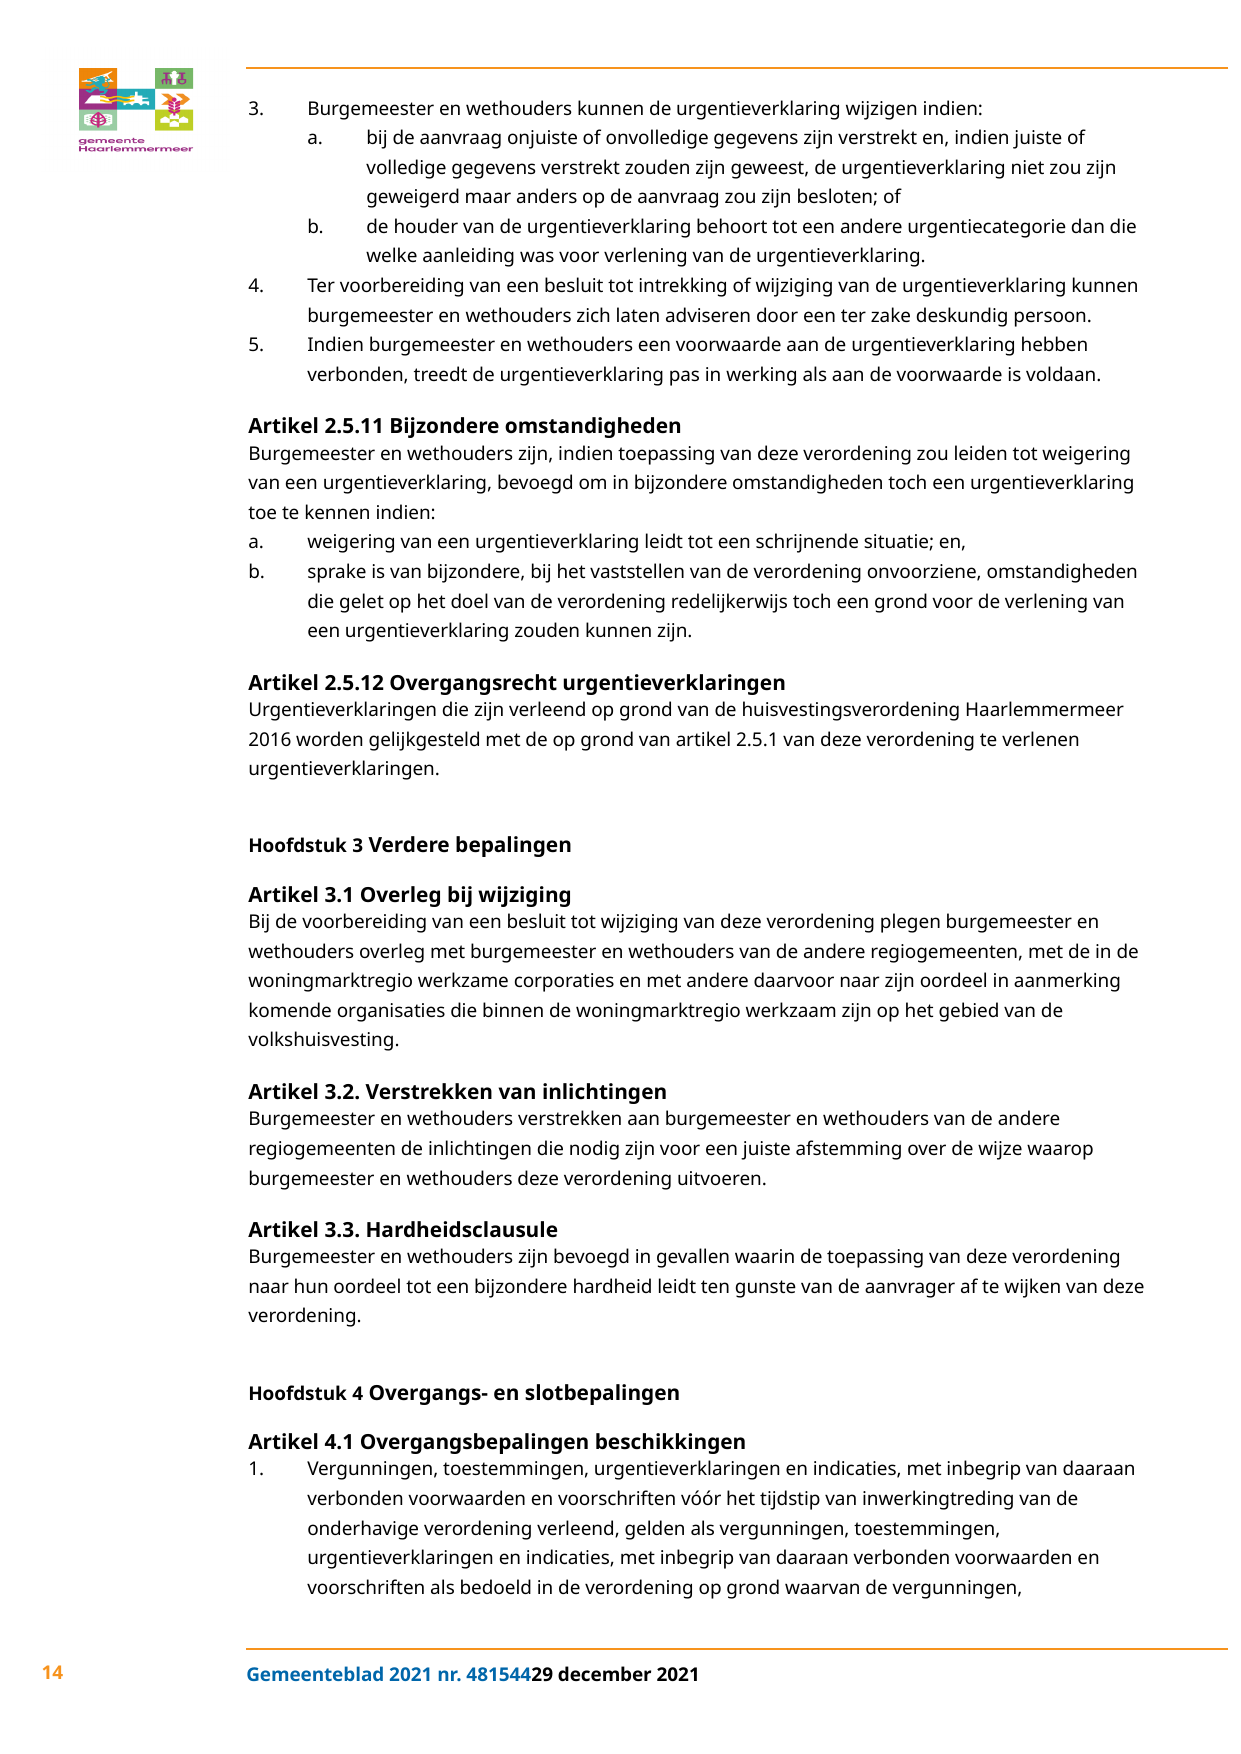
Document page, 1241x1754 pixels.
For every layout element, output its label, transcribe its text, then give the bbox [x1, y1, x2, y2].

list de houder van de urgentieverklaring behoort tot een andere urgentiecategorie dan die welke aanleiding was voor verlening van de urgentieverklaring. [307, 213, 1152, 268]
text Artikel 3.2. Verstrekken van inlichtingen [248, 1077, 1152, 1106]
list weigering van een urgentieverklaring leidt tot een schrijnende situatie; en, [248, 529, 1152, 554]
text Burgemeester en wethouders verstrekken aan burgemeester en wethouders van de andere regiogemeenten de inlichtingen die nodig zijn voor een juiste afstemming over de wijze waarop burgemeester en wethouders deze verordening uitvoeren. [248, 1106, 1152, 1190]
text Artikel 3.3. Hardheidsclausule [248, 1215, 1152, 1243]
list sprake is van bijzondere, bij het vaststellen van de verordening onvoorziene, omstandigheden die gelet op het doel van de verordening redelijkerwijs toch een grond voor de verlening van een urgentieverklaring zouden kunnen zijn. [248, 558, 1152, 643]
text Burgemeester en wethouders zijn bevoegd in gevallen waarin de toepassing van deze verordening naar hun oordeel tot een bijzondere hardheid leidt ten gunste van de aanvrager af te wijken van deze verordening. [248, 1243, 1152, 1328]
list Ter voorbereiding van een besluit tot intrekking of wijziging van de urgentieverklaring kunnen burgemeester en wethouders zich laten adviseren door een ter zake deskundig persoon. [248, 272, 1152, 328]
list Vergunningen, toestemmingen, urgentieverklaringen en indicaties, met inbegrip van daaraan verbonden voorwaarden en voorschriften vóór het tijdstip van inwerkingtreding van de onderhavige verordening verleend, gelden als vergunningen, toestemmingen, urgentieverklaringen en indicaties, met inbegrip van daaraan verbonden voorwaarden en voorschriften als bedoeld in de verordening op grond waarvan de vergunningen, [248, 1456, 1152, 1600]
text Artikel 2.5.11 Bijzondere omstandigheden [248, 411, 1152, 440]
picture [41, 47, 231, 172]
text Artikel 2.5.12 Overgangsrecht urgentieverklaringen [248, 668, 1152, 696]
text Bij de voorbereiding van een besluit tot wijziging van deze verordening plegen burgemeester en wethouders overleg met burgemeester en wethouders van de andere regiogemeenten, met de in de woningmarktregio werkzame corporaties en met andere daarvoor naar zijn oordeel in aanmerking komende organisaties die binnen de woningmarktregio werkzaam zijn op het gebied van de volkshuisvesting. [248, 908, 1152, 1052]
list bij de aanvraag onjuiste of onvolledige gegevens zijn verstrekt en, indien juiste of volledige gegevens verstrekt zouden zijn geweest, de urgentieverklaring niet zou zijn geweigerd maar anders op de aanvraag zou zijn besloten; of [307, 124, 1152, 209]
text Burgemeester en wethouders zijn, indien toepassing van deze verordening zou leiden tot weigering van een urgentieverklaring, bevoegd om in bijzondere omstandigheden toch een urgentieverklaring toe te kennen indien: [248, 440, 1152, 525]
list Indien burgemeester en wethouders een voorwaarde aan de urgentieverklaring hebben verbonden, treedt de urgentieverklaring pas in werking als aan de voorwaarde is voldaan. [248, 331, 1152, 387]
list Burgemeester en wethouders kunnen de urgentieverklaring wijzigen indien: [248, 95, 1152, 121]
text Hoofdstuk 3 Verdere bepalingen [248, 831, 1152, 859]
text Urgentieverklaringen die zijn verleend op grond van de huisvestingsverordening Haarlemmermeer 2016 worden gelijkgesteld met de op grond van artikel 2.5.1 van deze verordening te verlenen urgentieverklaringen. [248, 696, 1152, 781]
text Hoofdstuk 4 Overgangs- en slotbepalingen [248, 1378, 1152, 1406]
text Artikel 3.1 Overleg bij wijziging [248, 880, 1152, 908]
text Artikel 4.1 Overgangsbepalingen beschikkingen [248, 1427, 1152, 1456]
